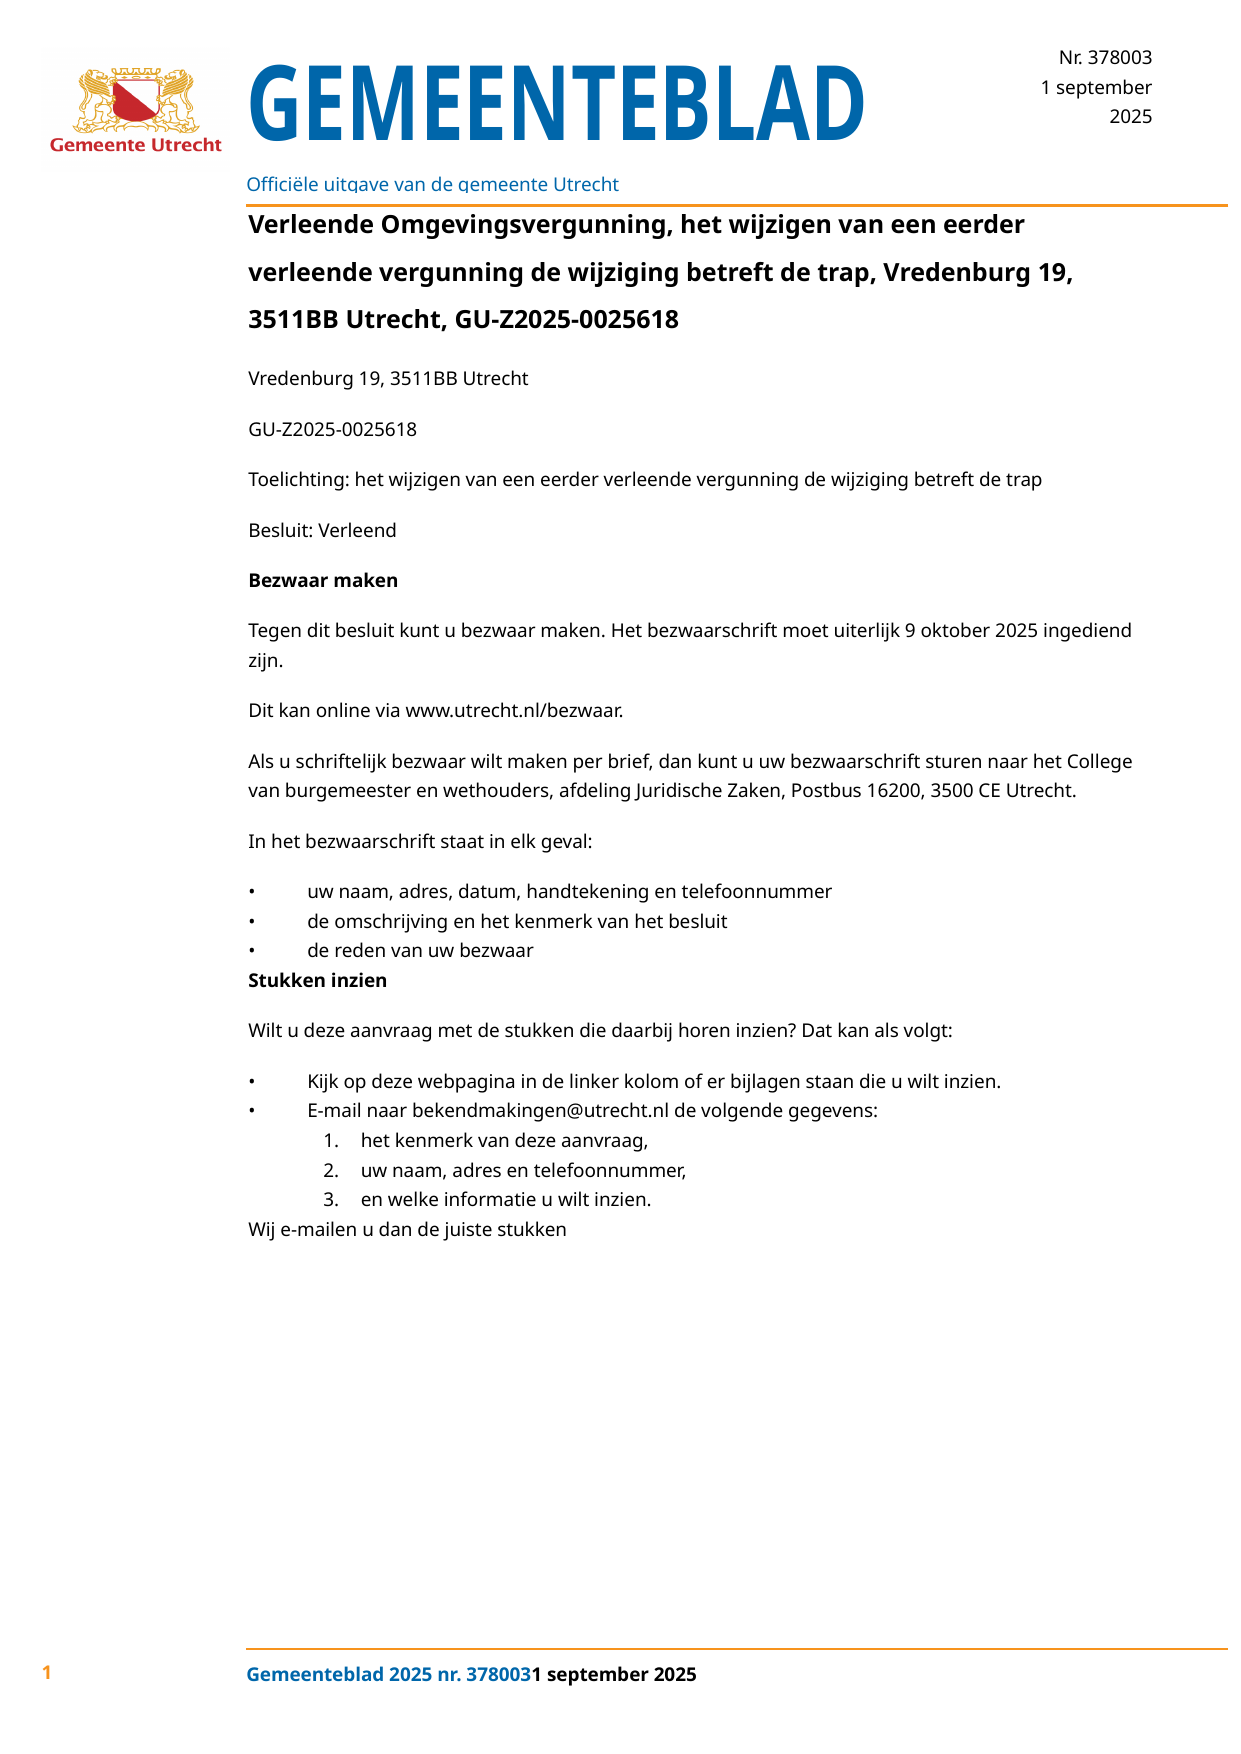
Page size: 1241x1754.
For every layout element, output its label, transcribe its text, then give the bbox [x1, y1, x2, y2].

text Bezwaar maken [248, 567, 1152, 593]
list en welke informatie u wilt inzien. [323, 1186, 1152, 1212]
text Stukken inzien [248, 967, 1152, 993]
text Dit kan online via www.utrecht.nl/bezwaar. [248, 698, 1152, 723]
text In het bezwaarschrift staat in elk geval: [248, 828, 1152, 854]
list E-mail naar bekendmakingen@utrecht.nl de volgende gegevens: [248, 1098, 1152, 1123]
list de omschrijving en het kenmerk van het besluit [248, 908, 1152, 934]
text Besluit: Verleend [248, 517, 1152, 542]
list uw naam, adres, datum, handtekening en telefoonnummer [248, 878, 1152, 904]
text Tegen dit besluit kunt u bezwaar maken. Het bezwaarschrift moet uiterlijk 9 oktober 2025 ingediend zijn. [248, 618, 1152, 673]
text Als u schriftelijk bezwaar wilt maken per brief, dan kunt u uw bezwaarschrift sturen naar het College van burgemeester en wethouders, afdeling Juridische Zaken, Postbus 16200, 3500 CE Utrecht. [248, 748, 1152, 803]
text Wilt u deze aanvraag met de stukken die daarbij horen inzien? Dat kan als volgt: [248, 1018, 1152, 1043]
list Kijk op deze webpagina in de linker kolom of er bijlagen staan die u wilt inzien. [248, 1068, 1152, 1094]
text Toelichting: het wijzigen van een eerder verleende vergunning de wijziging betreft de trap [248, 466, 1152, 492]
text Verleende Omgevingsvergunning, het wijzigen van een eerder verleende vergunning de wijziging betreft de trap, Vredenburg 19, 3511BB Utrecht, GU-Z2025-0025618 [248, 207, 1152, 336]
list het kenmerk van deze aanvraag, [323, 1127, 1152, 1153]
picture [41, 47, 231, 172]
text Wij e-mailen u dan de juiste stukken [248, 1216, 1152, 1242]
text Vredenburg 19, 3511BB Utrecht [248, 366, 1152, 391]
list de reden van uw bezwaar [248, 938, 1152, 963]
text GU-Z2025-0025618 [248, 416, 1152, 442]
list uw naam, adres en telefoonnummer, [323, 1157, 1152, 1182]
